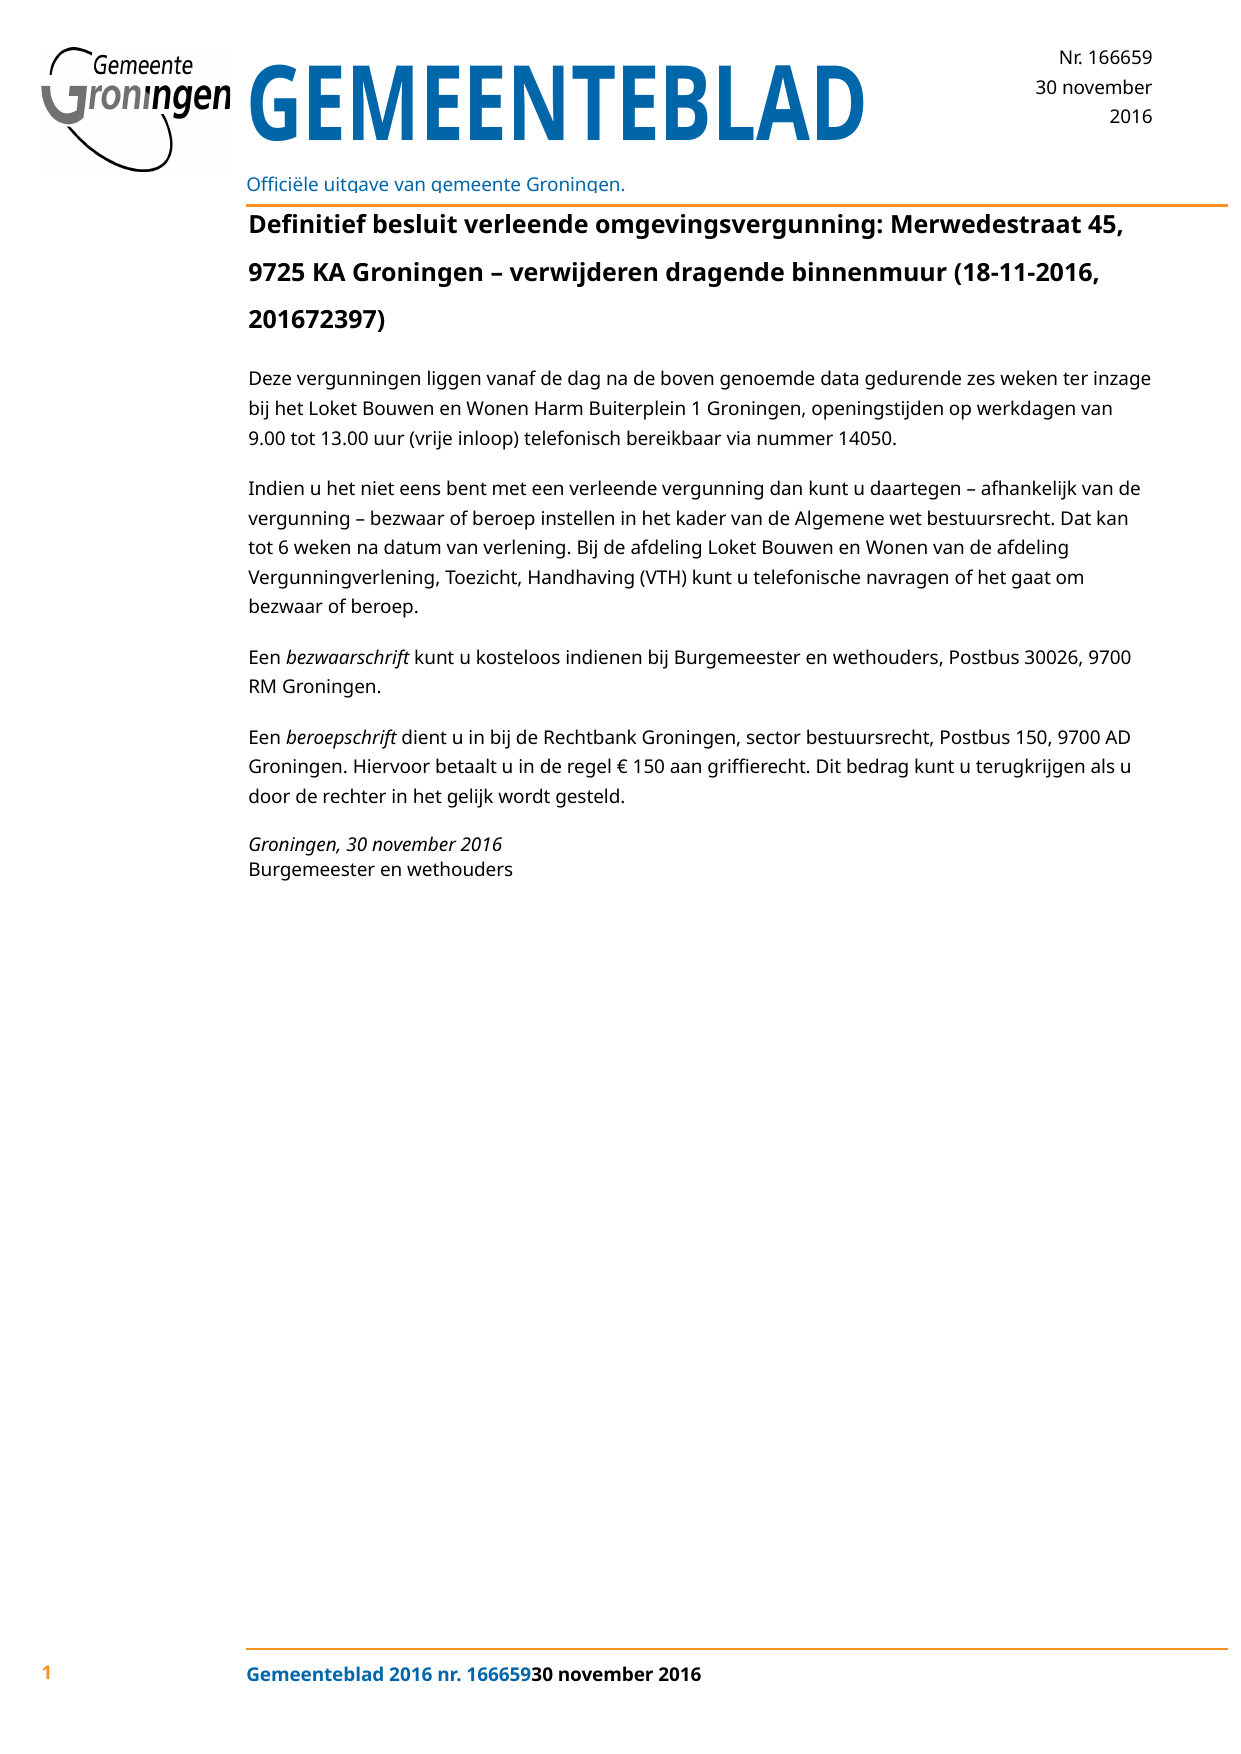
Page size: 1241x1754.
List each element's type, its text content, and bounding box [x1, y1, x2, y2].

text Deze vergunningen liggen vanaf de dag na de boven genoemde data gedurende zes weken ter inzage bij het Loket Bouwen en Wonen Harm Buiterplein 1 Groningen, openingstijden op werkdagen van 9.00 tot 13.00 uur (vrije inloop) telefonisch bereikbaar via nummer 14050. [248, 366, 1152, 450]
text Burgemeester en wethouders [248, 857, 1152, 882]
text Groningen, 30 november 2016 [248, 831, 1152, 857]
text Definitief besluit verleende omgevingsvergunning: Merwedestraat 45, 9725 KA Groningen – verwijderen dragende binnenmuur (18-11-2016, 201672397) [248, 207, 1152, 336]
text Een beroepschrift dient u in bij de Rechtbank Groningen, sector bestuursrecht, Postbus 150, 9700 AD Groningen. Hiervoor betaalt u in de regel € 150 aan griffierecht. Dit bedrag kunt u terugkrijgen als u door de rechter in het gelijk wordt gesteld. [248, 724, 1152, 809]
text Een bezwaarschrift kunt u kosteloos indienen bij Burgemeester en wethouders, Postbus 30026, 9700 RM Groningen. [248, 644, 1152, 699]
text Indien u het niet eens bent met een verleende vergunning dan kunt u daartegen – afhankelijk van de vergunning – bezwaar of beroep instellen in het kader van de Algemene wet bestuursrecht. Dat kan tot 6 weken na datum van verlening. Bij de afdeling Loket Bouwen en Wonen van de afdeling Vergunningverlening, Toezicht, Handhaving (VTH) kunt u telefonische navragen of het gaat om bezwaar of beroep. [248, 475, 1152, 619]
picture [41, 47, 231, 172]
